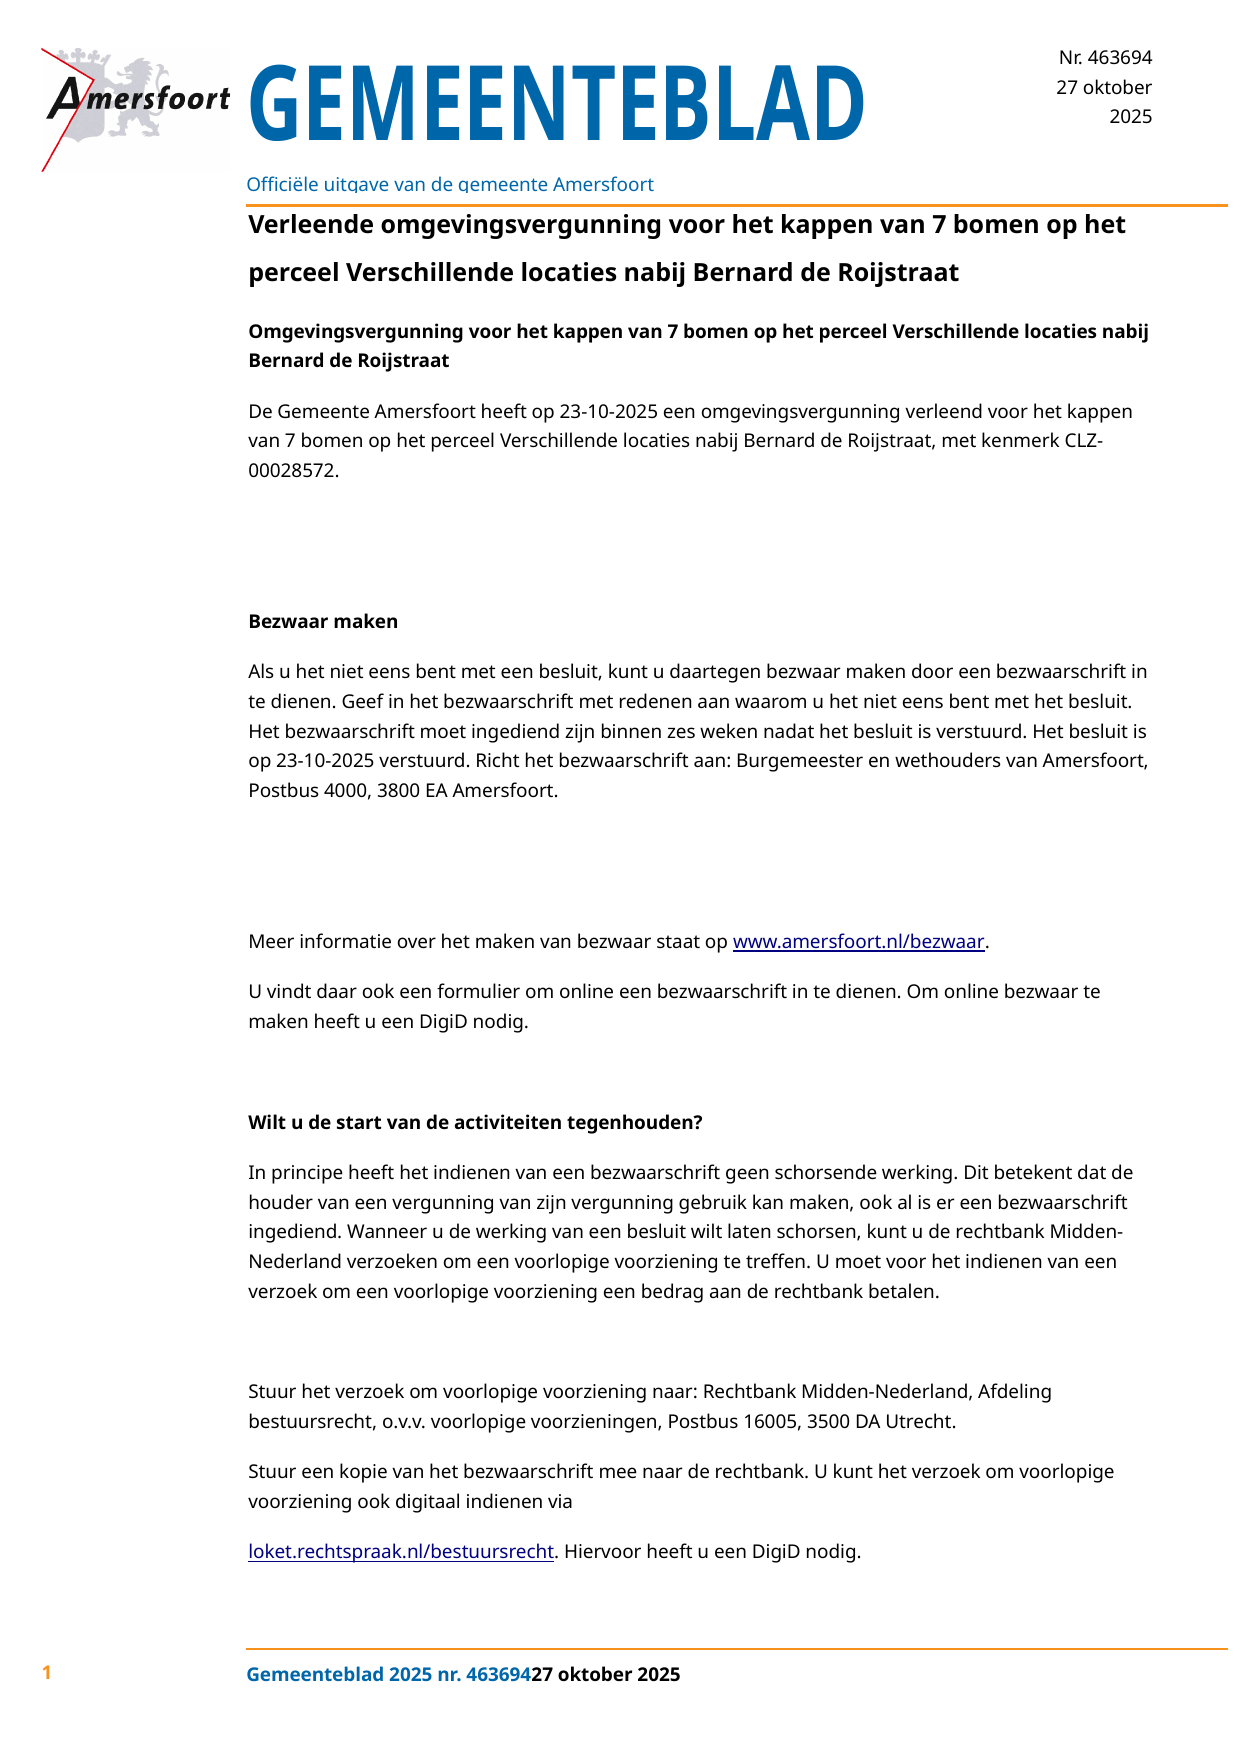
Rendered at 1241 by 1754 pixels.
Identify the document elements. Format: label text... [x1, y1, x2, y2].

text Bezwaar maken [248, 608, 1152, 634]
text U vindt daar ook een formulier om online een bezwaarschrift in te dienen. Om online bezwaar te maken heeft u een DigiD nodig. [248, 979, 1152, 1034]
text In principe heeft het indienen van een bezwaarschrift geen schorsende werking. Dit betekent dat de houder van een vergunning van zijn vergunning gebruik kan maken, ook al is er een bezwaarschrift ingediend. Wanneer u de werking van een besluit wilt laten schorsen, kunt u de rechtbank Midden-Nederland verzoeken om een voorlopige voorziening te treffen. U moet voor het indienen van een verzoek om een voorlopige voorziening een bedrag aan de rechtbank betalen. [248, 1159, 1152, 1304]
text Omgevingsvergunning voor het kappen van 7 bomen op het perceel Verschillende locaties nabij Bernard de Roijstraat [248, 318, 1152, 373]
text De Gemeente Amersfoort heeft op 23-10-2025 een omgevingsvergunning verleend voor het kappen van 7 bomen op het perceel Verschillende locaties nabij Bernard de Roijstraat, met kenmerk CLZ-00028572. [248, 398, 1152, 483]
text loket.rechtspraak.nl/bestuursrecht. Hiervoor heeft u een DigiD nodig. [248, 1539, 1152, 1564]
text Stuur een kopie van het bezwaarschrift mee naar de rechtbank. U kunt het verzoek om voorlopige voorziening ook digitaal indienen via [248, 1459, 1152, 1514]
text Stuur het verzoek om voorlopige voorziening naar: Rechtbank Midden-Nederland, Afdeling bestuursrecht, o.v.v. voorlopige voorzieningen, Postbus 16005, 3500 DA Utrecht. [248, 1379, 1152, 1434]
text Meer informatie over het maken van bezwaar staat op www.amersfoort.nl/bezwaar. [248, 928, 1152, 954]
picture [41, 47, 231, 172]
text Verleende omgevingsvergunning voor het kappen van 7 bomen op het perceel Verschillende locaties nabij Bernard de Roijstraat [248, 207, 1152, 288]
text Wilt u de start van de activiteiten tegenhouden? [248, 1109, 1152, 1135]
text Als u het niet eens bent met een besluit, kunt u daartegen bezwaar maken door een bezwaarschrift in te dienen. Geef in het bezwaarschrift met redenen aan waarom u het niet eens bent met het besluit. Het bezwaarschrift moet ingediend zijn binnen zes weken nadat het besluit is verstuurd. Het besluit is op 23-10-2025 verstuurd. Richt het bezwaarschrift aan: Burgemeester en wethouders van Amersfoort, Postbus 4000, 3800 EA Amersfoort. [248, 659, 1152, 803]
